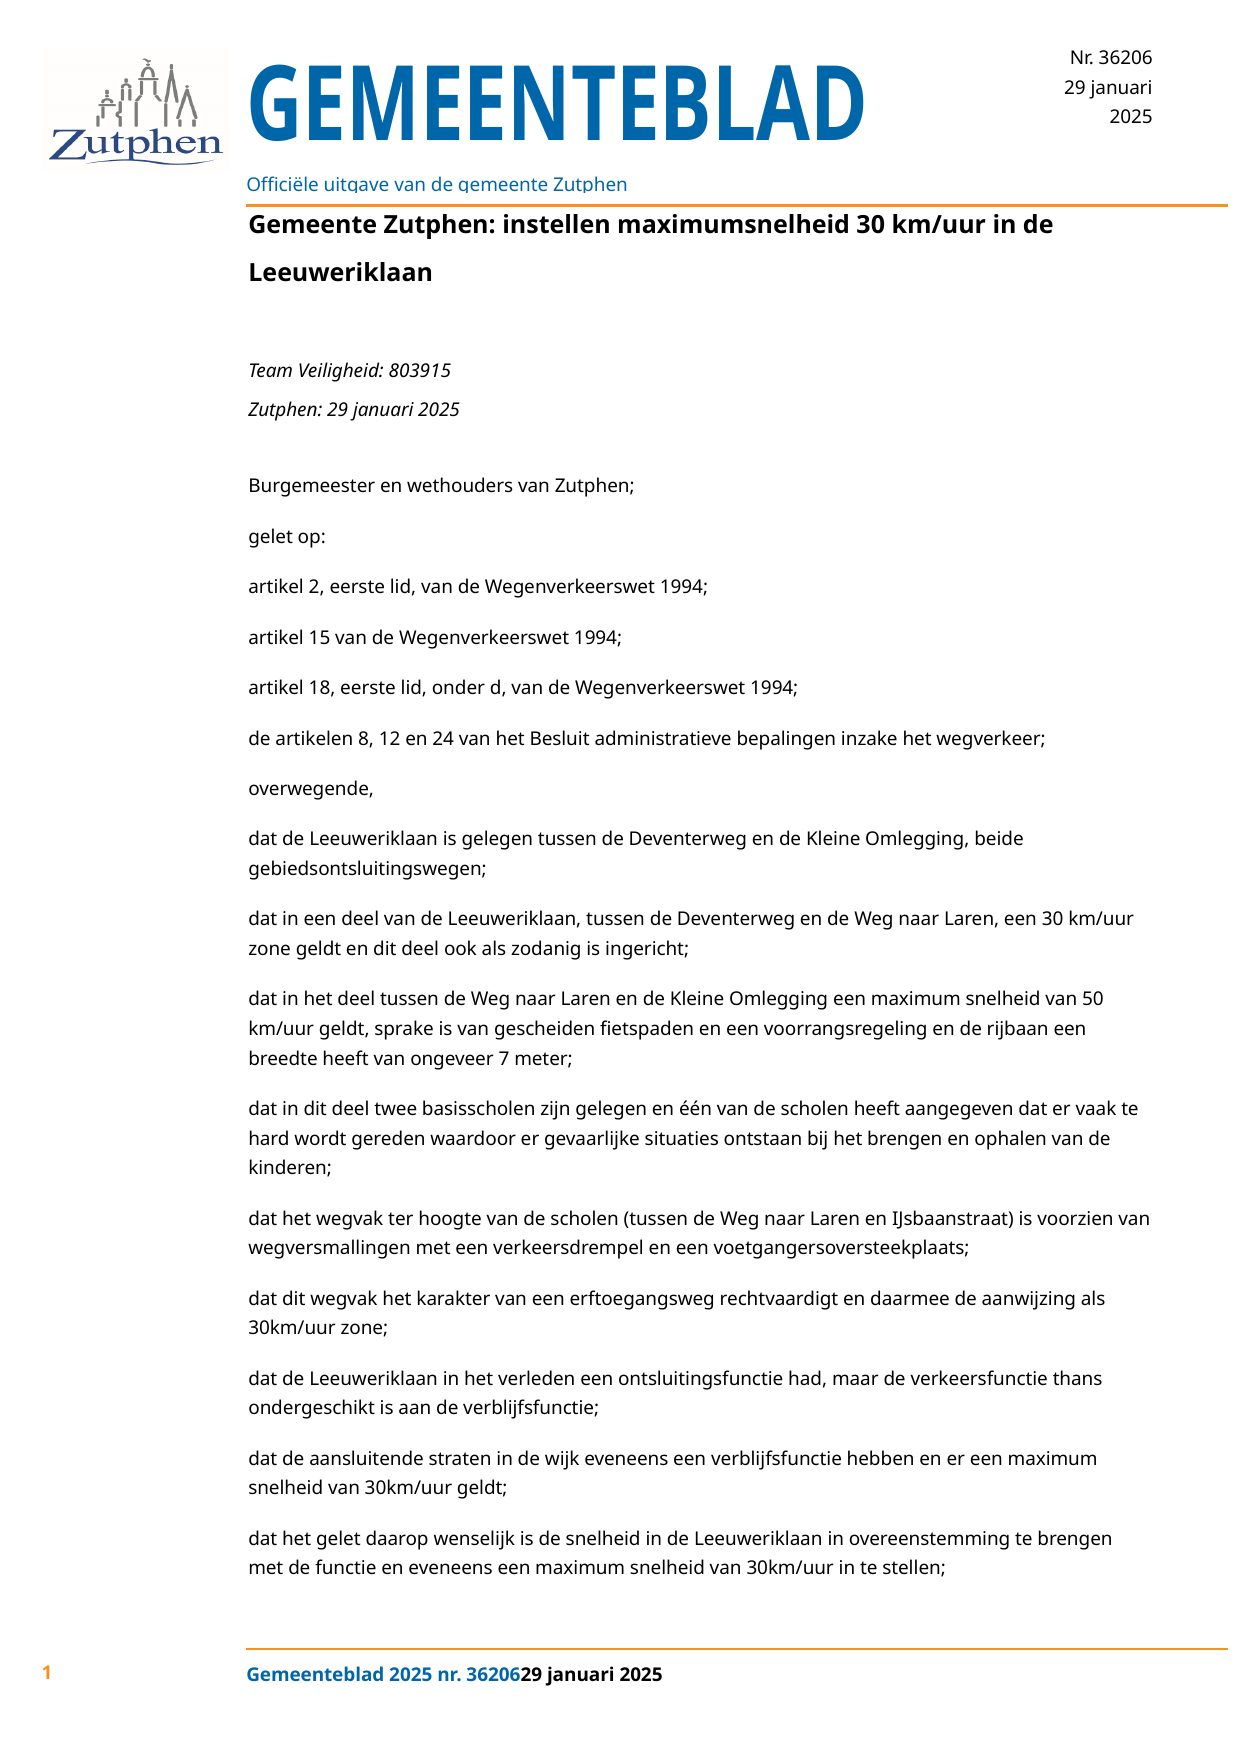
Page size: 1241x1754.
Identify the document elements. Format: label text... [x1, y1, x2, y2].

text Zutphen: 29 januari 2025 [248, 396, 1152, 422]
text artikel 15 van de Wegenverkeerswet 1994; [248, 624, 1152, 649]
text dat in een deel van de Leeuweriklaan, tussen de Deventerweg en de Weg naar Laren, een 30 km/uur zone geldt en dit deel ook als zodanig is ingericht; [248, 906, 1152, 961]
picture [41, 47, 231, 172]
text overwegende, [248, 775, 1152, 801]
text Gemeente Zutphen: instellen maximumsnelheid 30 km/uur in de Leeuweriklaan [248, 207, 1152, 288]
text dat in het deel tussen de Weg naar Laren en de Kleine Omlegging een maximum snelheid van 50 km/uur geldt, sprake is van gescheiden fietspaden en een voorrangsregeling en de rijbaan een breedte heeft van ongeveer 7 meter; [248, 986, 1152, 1070]
text Burgemeester en wethouders van Zutphen; [248, 473, 1152, 498]
text gelet op: [248, 523, 1152, 549]
text dat de Leeuweriklaan is gelegen tussen de Deventerweg en de Kleine Omlegging, beide gebiedsontsluitingswegen; [248, 826, 1152, 881]
text dat het wegvak ter hoogte van de scholen (tussen de Weg naar Laren en IJsbaanstraat) is voorzien van wegversmallingen met een verkeersdrempel en een voetgangersoversteekplaats; [248, 1205, 1152, 1260]
text Team Veiligheid: 803915 [248, 357, 1152, 383]
text dat het gelet daarop wenselijk is de snelheid in de Leeuweriklaan in overeenstemming te brengen met de functie en eveneens een maximum snelheid van 30km/uur in te stellen; [248, 1525, 1152, 1580]
text artikel 18, eerste lid, onder d, van de Wegenverkeerswet 1994; [248, 674, 1152, 700]
text dat de aansluitende straten in de wijk eveneens een verblijfsfunctie hebben en er een maximum snelheid van 30km/uur geldt; [248, 1445, 1152, 1500]
text de artikelen 8, 12 en 24 van het Besluit administratieve bepalingen inzake het wegverkeer; [248, 725, 1152, 750]
text dat dit wegvak het karakter van een erftoegangsweg rechtvaardigt en daarmee de aanwijzing als 30km/uur zone; [248, 1285, 1152, 1340]
text dat in dit deel twee basisscholen zijn gelegen en één van de scholen heeft aangegeven dat er vaak te hard wordt gereden waardoor er gevaarlijke situaties ontstaan bij het brengen en ophalen van de kinderen; [248, 1095, 1152, 1180]
text dat de Leeuweriklaan in het verleden een ontsluitingsfunctie had, maar de verkeersfunctie thans ondergeschikt is aan de verblijfsfunctie; [248, 1365, 1152, 1420]
text artikel 2, eerste lid, van de Wegenverkeerswet 1994; [248, 573, 1152, 599]
